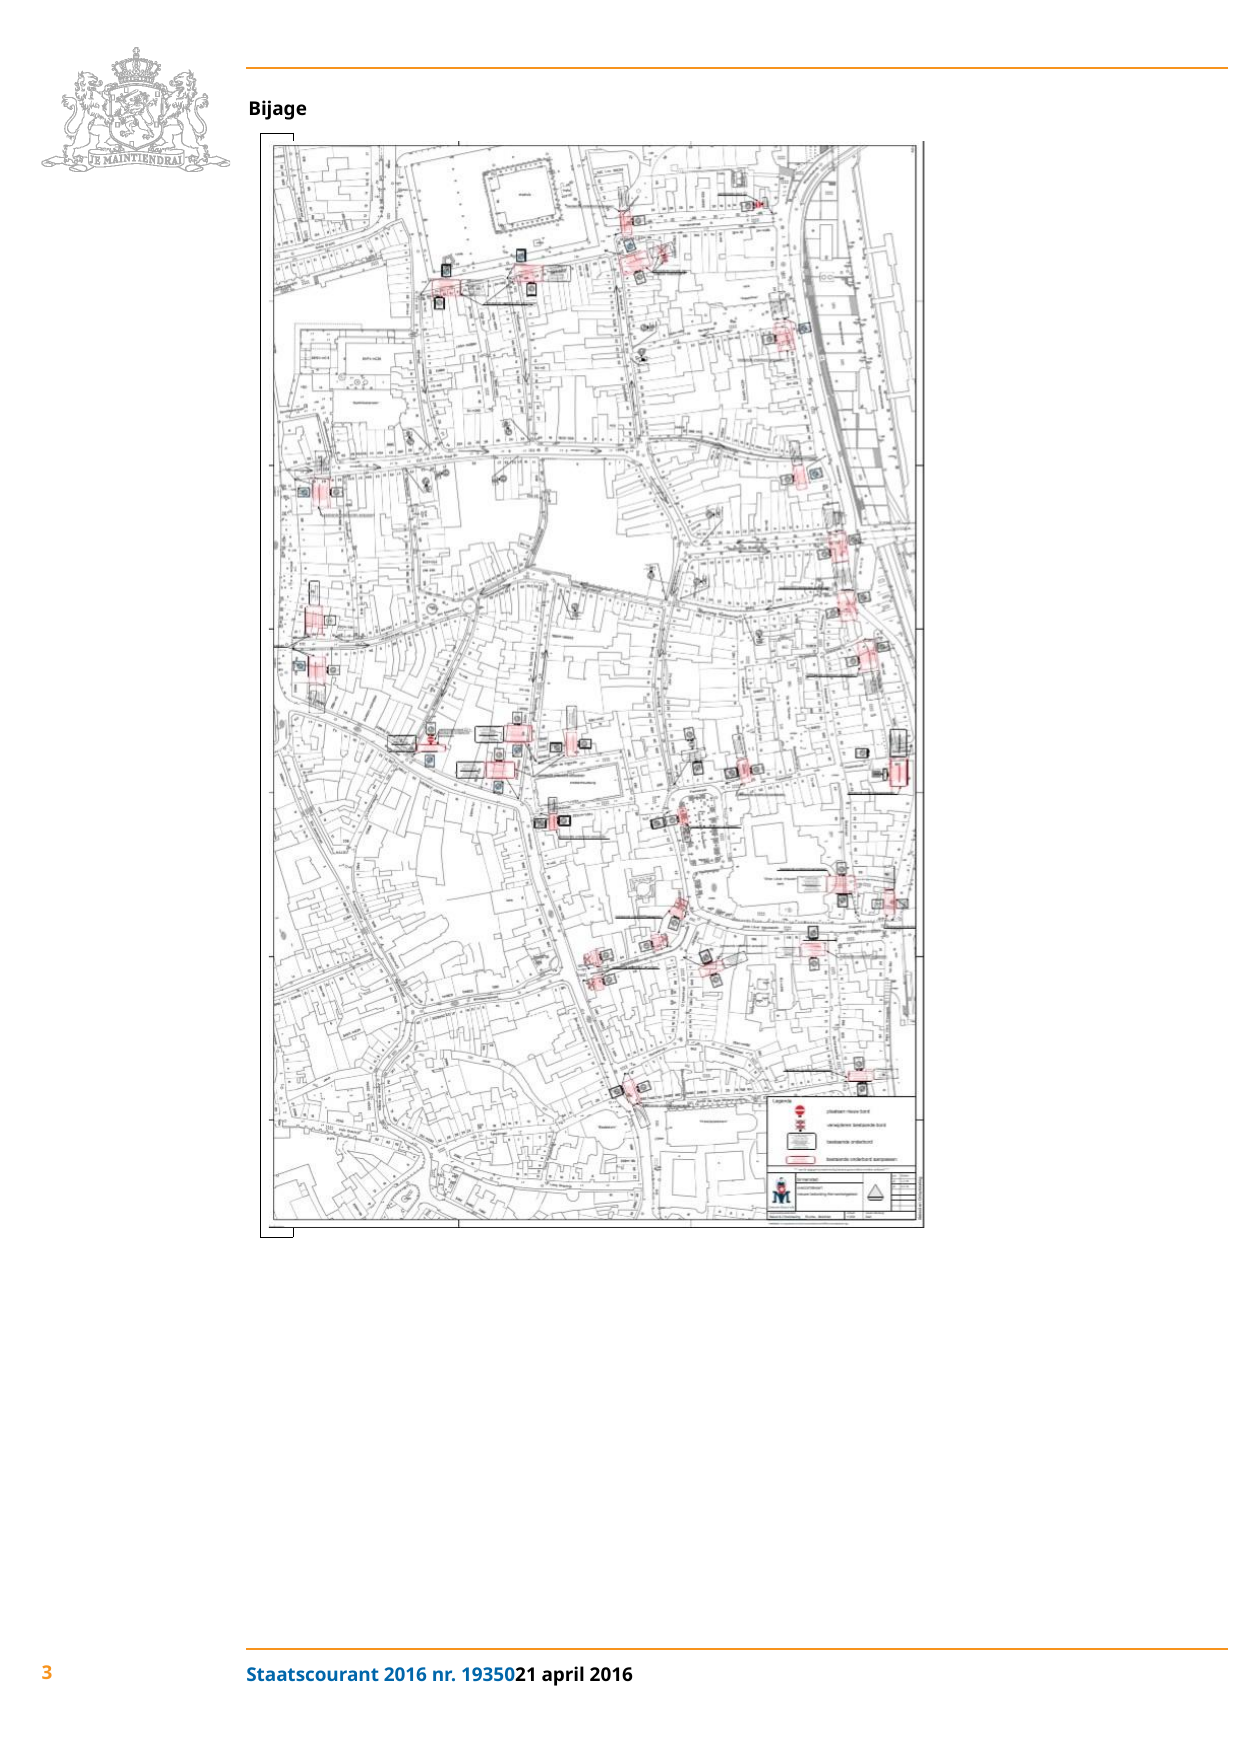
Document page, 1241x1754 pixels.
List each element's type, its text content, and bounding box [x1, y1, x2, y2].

picture [268, 141, 925, 1228]
picture [41, 47, 231, 172]
text Bijage [248, 95, 1152, 121]
